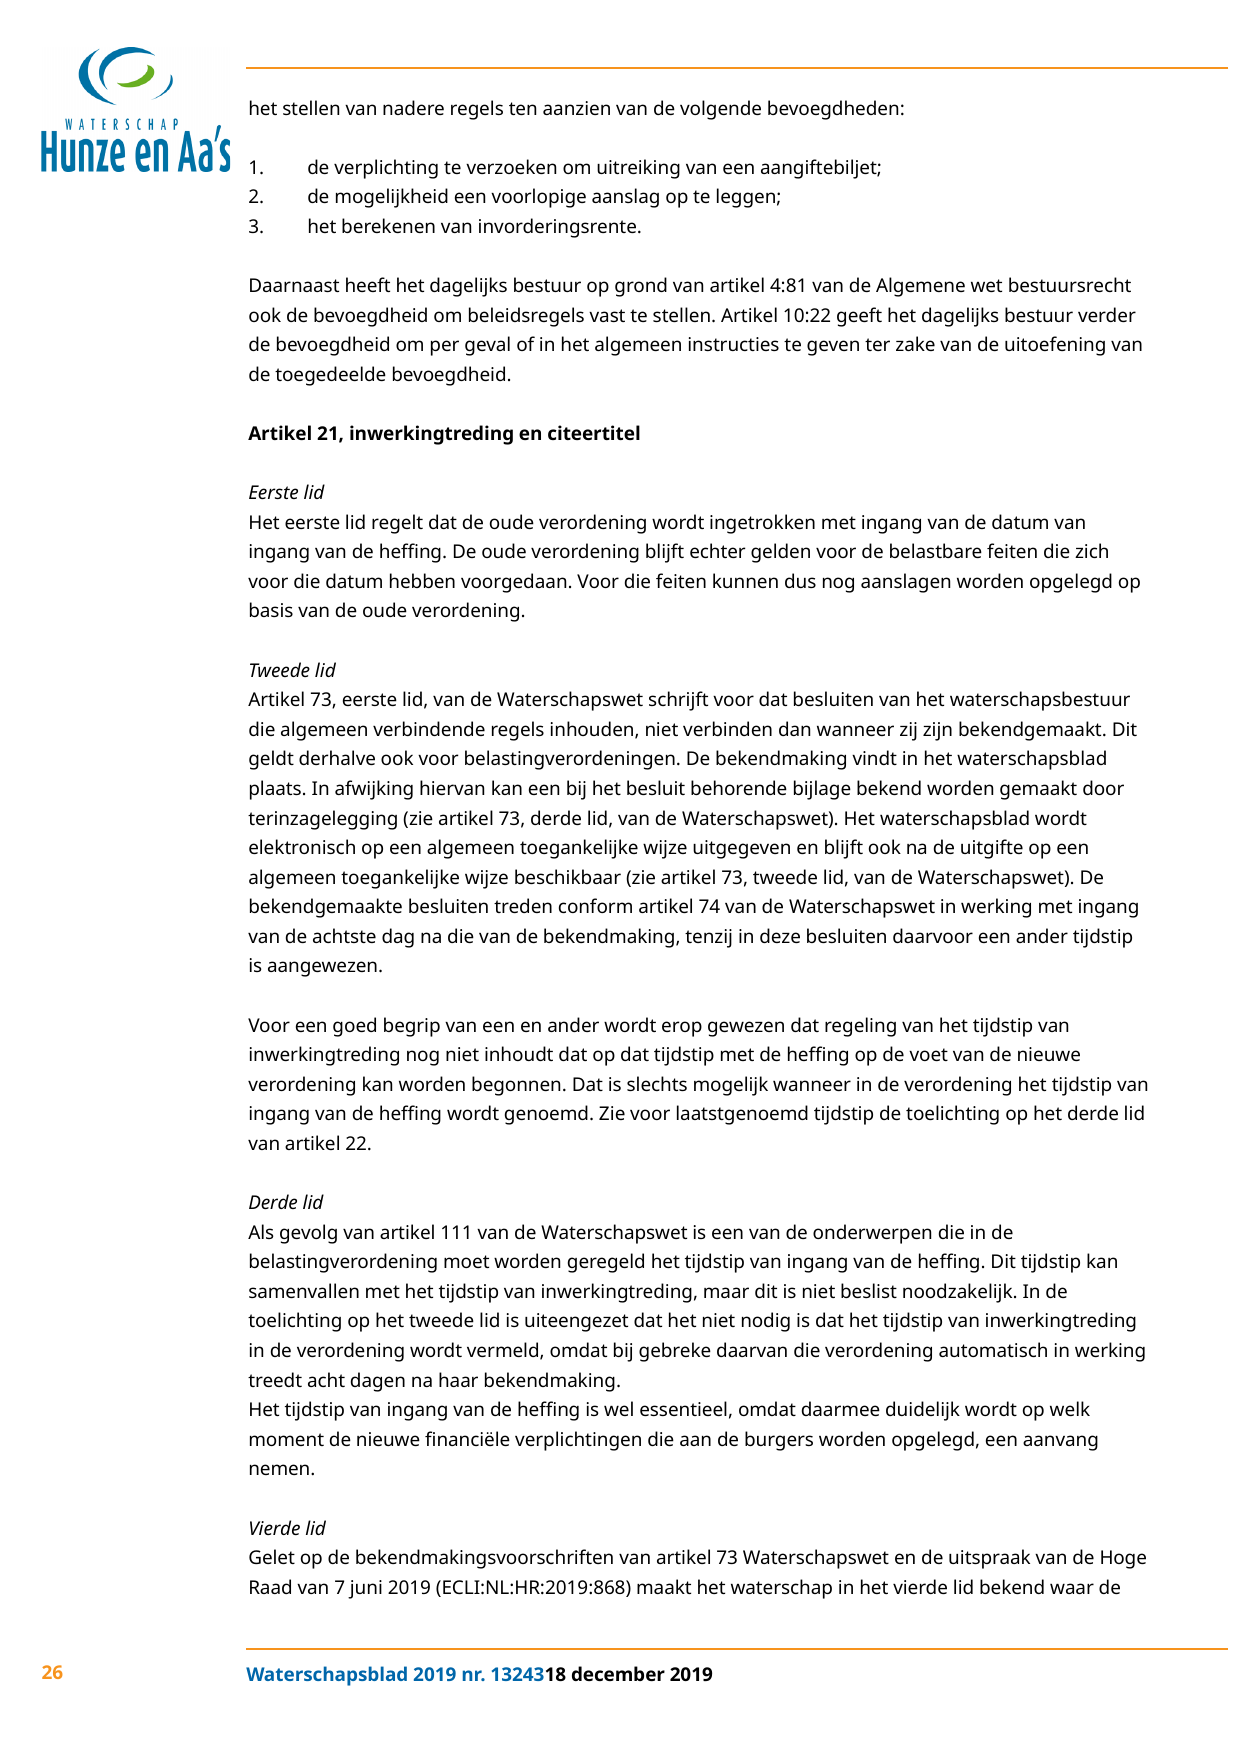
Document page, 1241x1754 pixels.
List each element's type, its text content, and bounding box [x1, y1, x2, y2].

text Het tijdstip van ingang van de heffing is wel essentieel, omdat daarmee duidelijk wordt op welk moment de nieuwe financiële verplichtingen die aan de burgers worden opgelegd, een aanvang nemen. [248, 1396, 1152, 1481]
text Artikel 73, eerste lid, van de Waterschapswet schrijft voor dat besluiten van het waterschapsbestuur die algemeen verbindende regels inhouden, niet verbinden dan wanneer zij zijn bekendgemaakt. Dit geldt derhalve ook voor belastingverordeningen. De bekendmaking vindt in het waterschapsblad plaats. In afwijking hiervan kan een bij het besluit behorende bijlage bekend worden gemaakt door terinzagelegging (zie artikel 73, derde lid, van de Waterschapswet). Het waterschapsblad wordt elektronisch op een algemeen toegankelijke wijze uitgegeven en blijft ook na de uitgifte op een algemeen toegankelijke wijze beschikbaar (zie artikel 73, tweede lid, van de Waterschapswet). De bekendgemaakte besluiten treden conform artikel 74 van de Waterschapswet in werking met ingang van de achtste dag na die van de bekendmaking, tenzij in deze besluiten daarvoor een ander tijdstip is aangewezen. [248, 686, 1152, 978]
picture [47, 154, 51, 172]
picture [226, 145, 231, 156]
picture [41, 47, 231, 172]
text Het eerste lid regelt dat de oude verordening wordt ingetrokken met ingang van de datum van ingang van de heffing. De oude verordening blijft echter gelden voor de belastbare feiten die zich voor die datum hebben voorgedaan. Voor die feiten kunnen dus nog aanslagen worden opgelegd op basis van de oude verordening. [248, 509, 1152, 623]
list de verplichting te verzoeken om uitreiking van een aangiftebiljet; [248, 154, 1152, 180]
text Voor een goed begrip van een en ander wordt erop gewezen dat regeling van het tijdstip van inwerkingtreding nog niet inhoudt dat op dat tijdstip met de heffing op de voet van de nieuwe verordening kan worden begonnen. Dat is slechts mogelijk wanneer in de verordening het tijdstip van ingang van de heffing wordt genoemd. Zie voor laatstgenoemd tijdstip de toelichting op het derde lid van artikel 22. [248, 1012, 1152, 1156]
text het stellen van nadere regels ten aanzien van de volgende bevoegdheden: [248, 95, 1152, 121]
list het berekenen van invorderingsrente. [248, 213, 1152, 239]
text Derde lid [248, 1189, 1152, 1215]
text Gelet op de bekendmakingsvoorschriften van artikel 73 Waterschapswet en de uitspraak van de Hoge Raad van 7 juni 2019 (ECLI:NL:HR:2019:868) maakt het waterschap in het vierde lid bekend waar de [248, 1544, 1152, 1600]
picture [183, 163, 191, 172]
list de mogelijkheid een voorlopige aanslag op te leggen; [248, 183, 1152, 209]
text Artikel 21, inwerkingtreding en citeertitel [248, 420, 1152, 446]
text Daarnaast heeft het dagelijks bestuur op grond van artikel 4:81 van de Algemene wet bestuursrecht ook de bevoegdheid om beleidsregels vast te stellen. Artikel 10:22 geeft het dagelijks bestuur verder de bevoegdheid om per geval of in het algemeen instructies te geven ter zake van de uitoefening van de toegedeelde bevoegdheid. [248, 272, 1152, 387]
text Tweede lid [248, 657, 1152, 683]
text Vierde lid [248, 1515, 1152, 1541]
text Eerste lid [248, 479, 1152, 505]
text Als gevolg van artikel 111 van de Waterschapswet is een van de onderwerpen die in de belastingverordening moet worden geregeld het tijdstip van ingang van de heffing. Dit tijdstip kan samenvallen met het tijdstip van inwerkingtreding, maar dit is niet beslist noodzakelijk. In de toelichting op het tweede lid is uiteengezet dat het niet nodig is dat het tijdstip van inwerkingtreding in de verordening wordt vermeld, omdat bij gebreke daarvan die verordening automatisch in werking treedt acht dagen na haar bekendmaking. [248, 1219, 1152, 1393]
